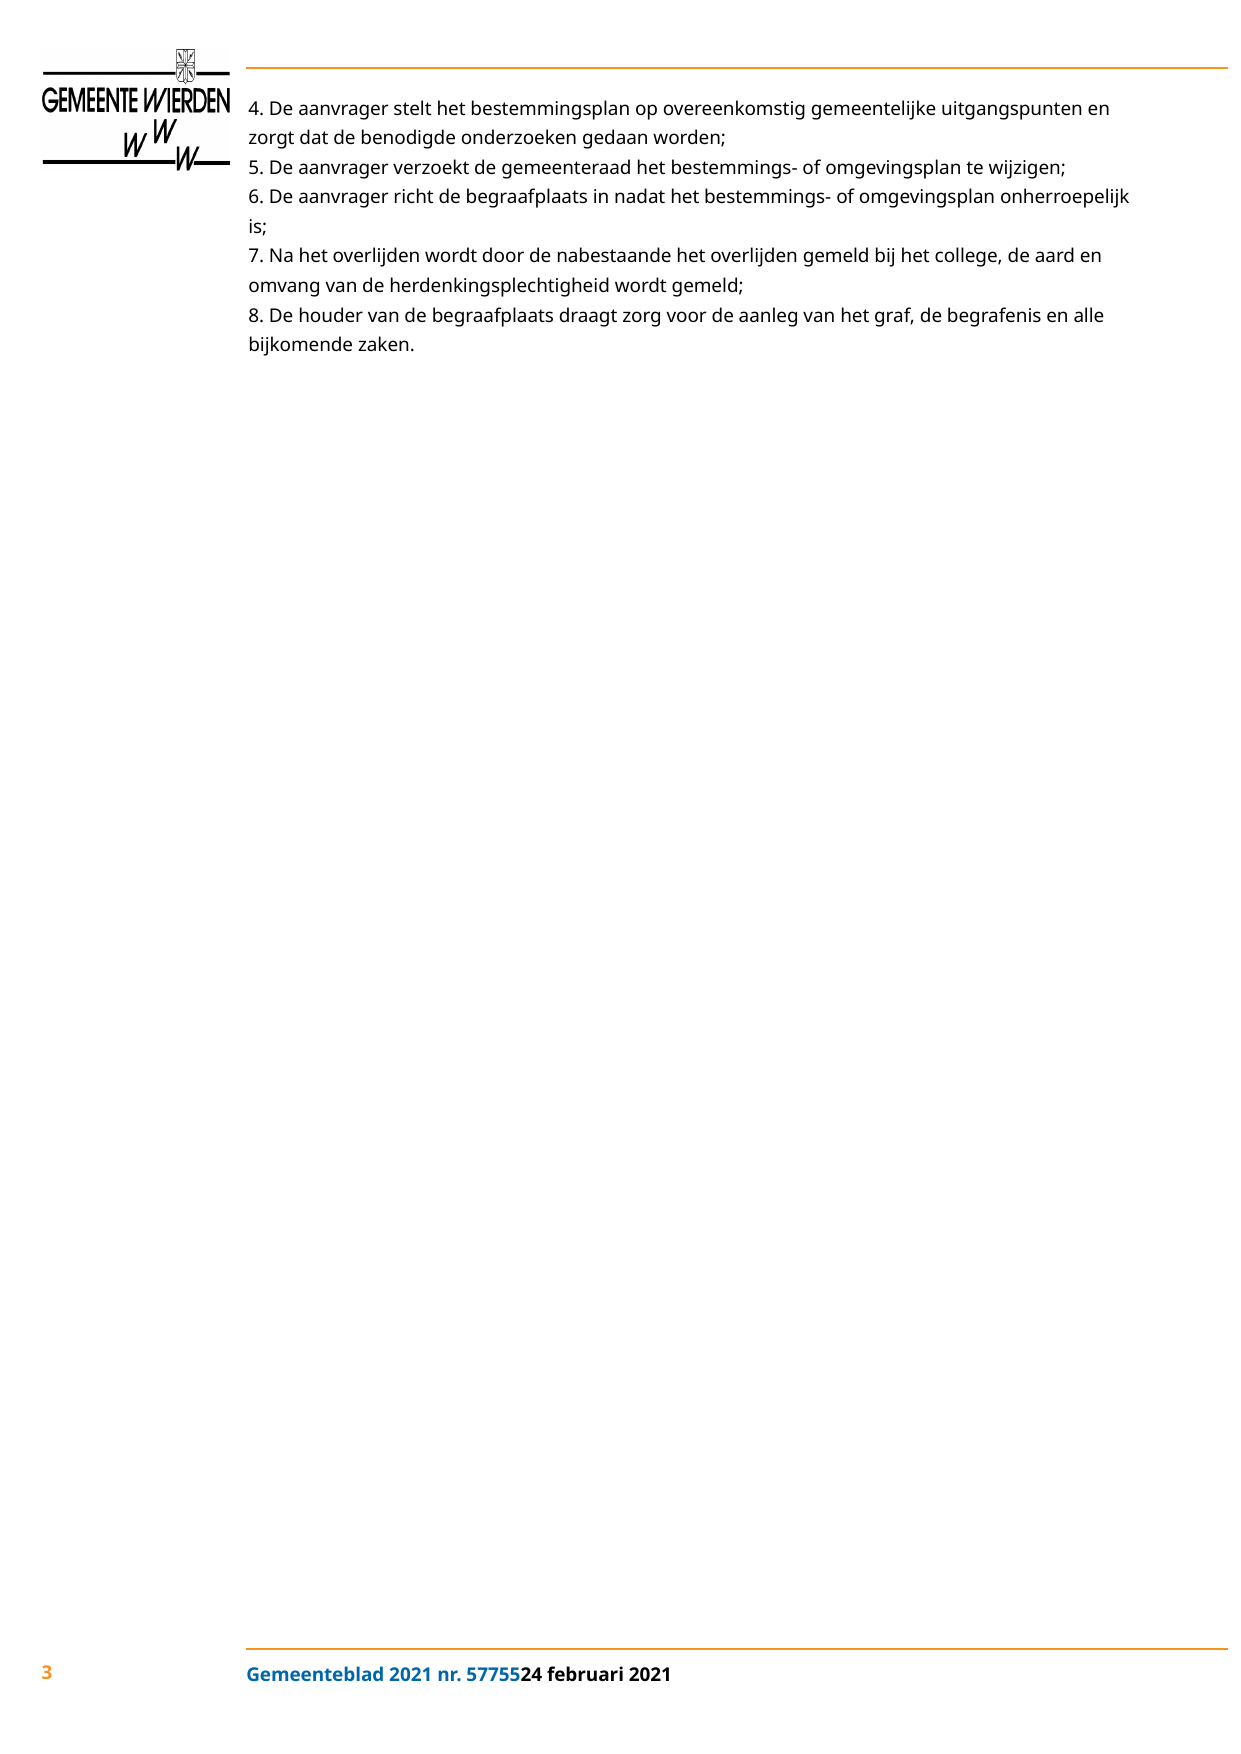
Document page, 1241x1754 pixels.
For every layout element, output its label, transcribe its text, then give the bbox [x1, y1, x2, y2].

picture [41, 47, 231, 172]
text 7. Na het overlijden wordt door de nabestaande het overlijden gemeld bij het college, de aard en omvang van de herdenkingsplechtigheid wordt gemeld; [248, 243, 1152, 298]
text 5. De aanvrager verzoekt de gemeenteraad het bestemmings- of omgevingsplan te wijzigen; [248, 154, 1152, 180]
text 6. De aanvrager richt de begraafplaats in nadat het bestemmings- of omgevingsplan onherroepelijk is; [248, 183, 1152, 239]
text 8. De houder van de begraafplaats draagt zorg voor de aanleg van het graf, de begrafenis en alle bijkomende zaken. [248, 302, 1152, 357]
text 4. De aanvrager stelt het bestemmingsplan op overeenkomstig gemeentelijke uitgangspunten en zorgt dat de benodigde onderzoeken gedaan worden; [248, 95, 1152, 150]
